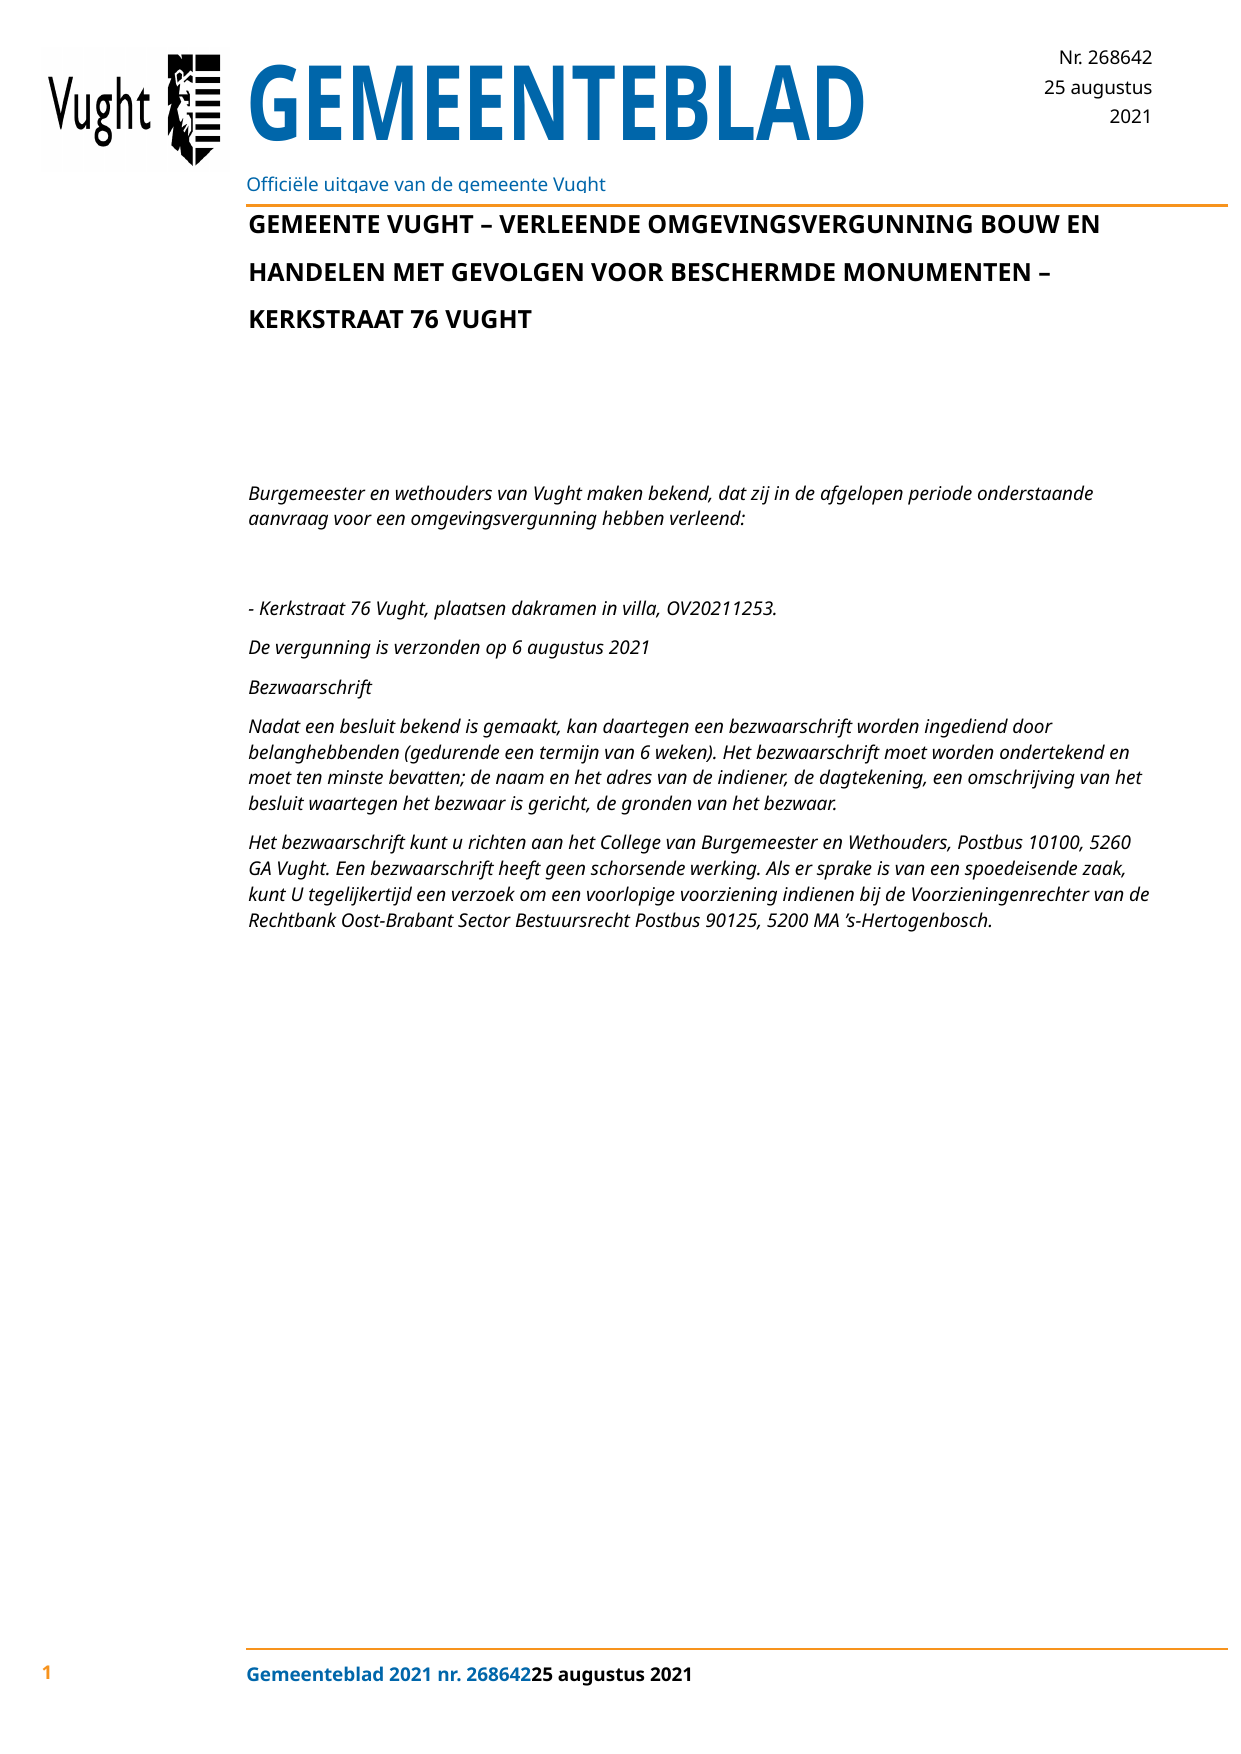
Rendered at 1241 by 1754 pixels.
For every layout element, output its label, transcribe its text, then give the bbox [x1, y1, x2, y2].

text Burgemeester en wethouders van Vught maken bekend, dat zij in de afgelopen periode onderstaande aanvraag voor een omgevingsvergunning hebben verleend: [248, 480, 1152, 531]
text De vergunning is verzonden op 6 augustus 2021 [248, 634, 1152, 660]
text Het bezwaarschrift kunt u richten aan het College van Burgemeester en Wethouders, Postbus 10100, 5260 GA Vught. Een bezwaarschrift heeft geen schorsende werking. Als er sprake is van een spoedeisende zaak, kunt U tegelijkertijd een verzoek om een voorlopige voorziening indienen bij de Voorzieningenrechter van de Rechtbank Oost-Brabant Sector Bestuursrecht Postbus 90125, 5200 MA ’s-Hertogenbosch. [248, 829, 1152, 932]
text Nadat een besluit bekend is gemaakt, kan daartegen een bezwaarschrift worden ingediend door belanghebbenden (gedurende een termijn van 6 weken). Het bezwaarschrift moet worden ondertekend en moet ten minste bevatten; de naam en het adres van de indiener, de dagtekening, een omschrijving van het besluit waartegen het bezwaar is gericht, de gronden van het bezwaar. [248, 713, 1152, 816]
text GEMEENTE VUGHT – VERLEENDE OMGEVINGSVERGUNNING BOUW EN HANDELEN MET GEVOLGEN VOOR BESCHERMDE MONUMENTEN – KERKSTRAAT 76 VUGHT [248, 207, 1152, 336]
picture [41, 47, 231, 172]
text - Kerkstraat 76 Vught, plaatsen dakramen in villa, OV20211253. [248, 595, 1152, 621]
text Bezwaarschrift [248, 674, 1152, 699]
